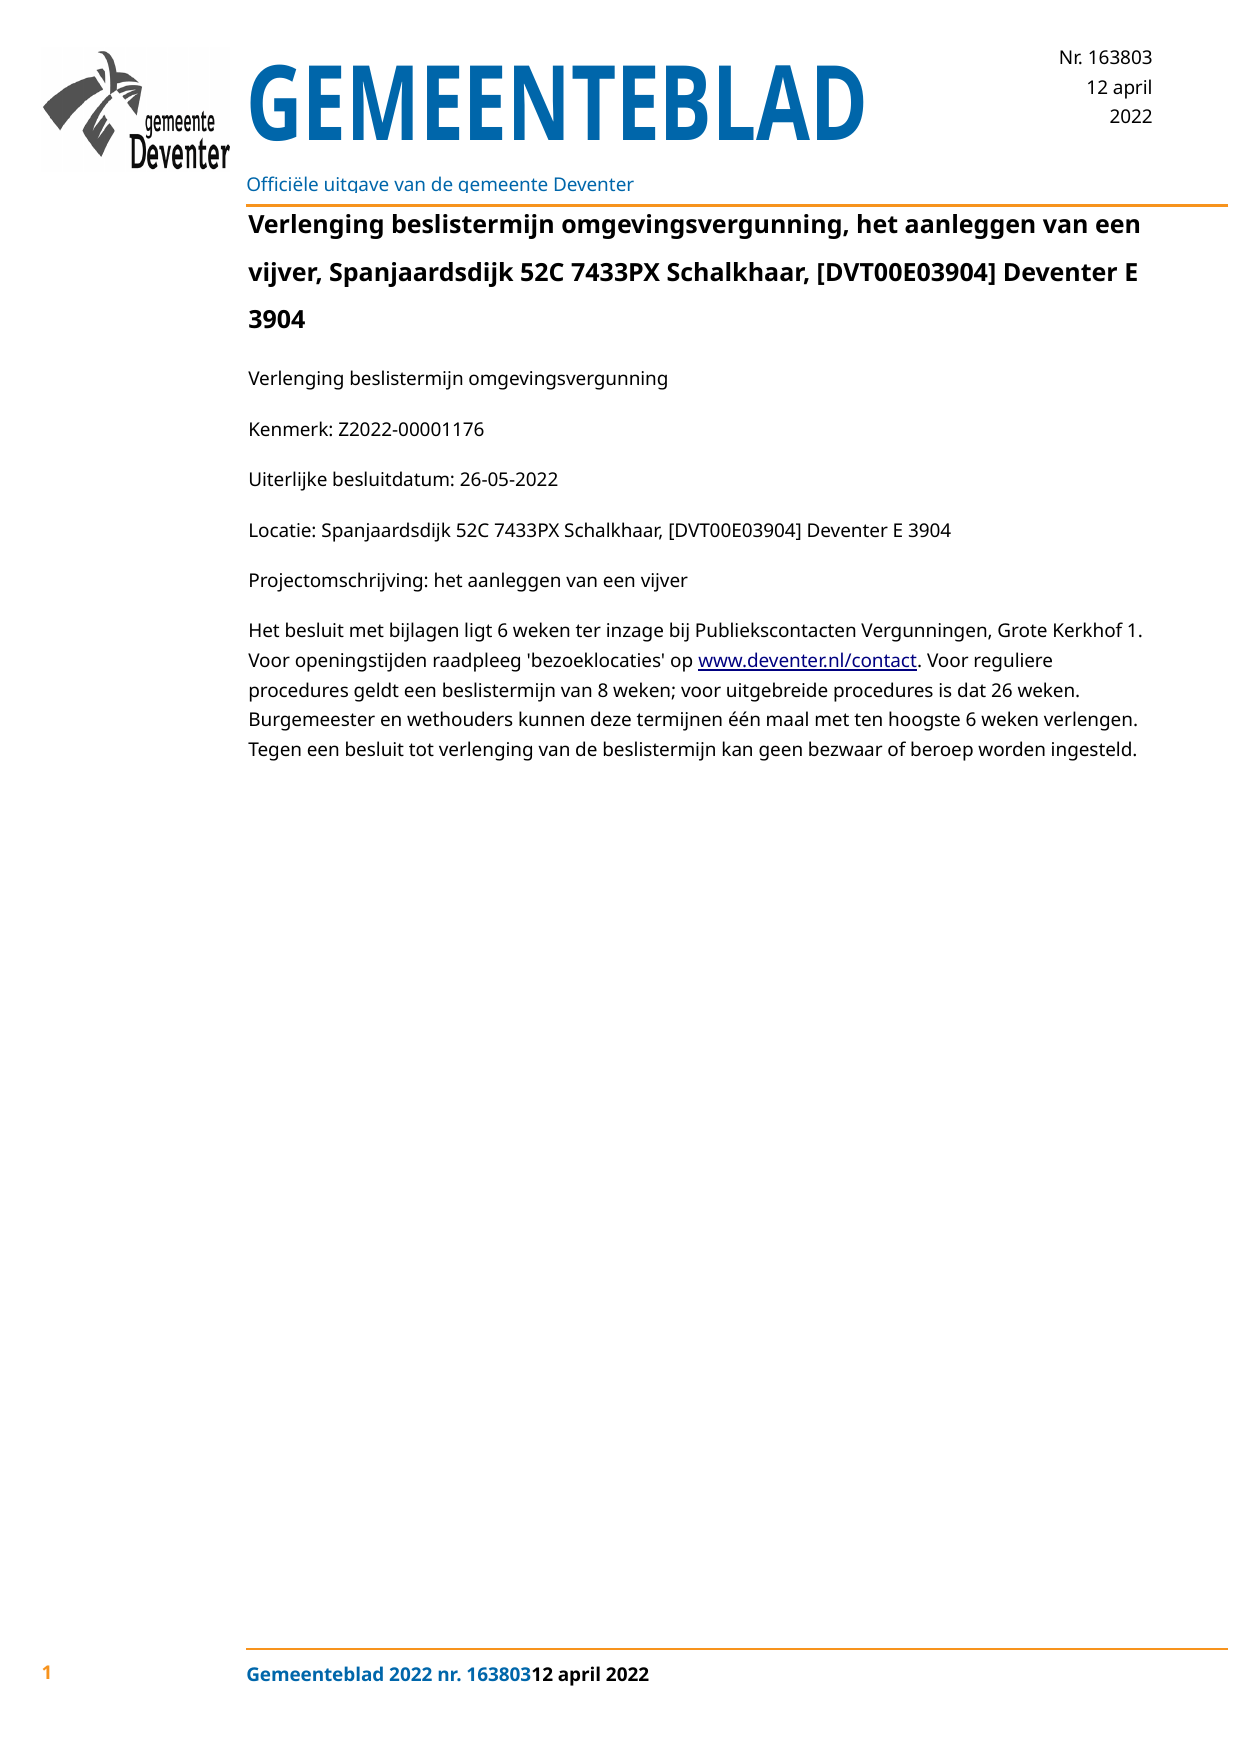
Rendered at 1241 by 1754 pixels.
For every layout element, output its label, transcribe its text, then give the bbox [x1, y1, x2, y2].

text Locatie: Spanjaardsdijk 52C 7433PX Schalkhaar, [DVT00E03904] Deventer E 3904 [248, 517, 1152, 542]
text Projectomschrijving: het aanleggen van een vijver [248, 567, 1152, 593]
text Verlenging beslistermijn omgevingsvergunning [248, 366, 1152, 391]
picture [41, 47, 231, 172]
text Het besluit met bijlagen ligt 6 weken ter inzage bij Publiekscontacten Vergunningen, Grote Kerkhof 1. Voor openingstijden raadpleeg 'bezoeklocaties' op www.deventer.nl/contact. Voor reguliere procedures geldt een beslistermijn van 8 weken; voor uitgebreide procedures is dat 26 weken. Burgemeester en wethouders kunnen deze termijnen één maal met ten hoogste 6 weken verlengen. Tegen een besluit tot verlenging van de beslistermijn kan geen bezwaar of beroep worden ingesteld. [248, 618, 1152, 762]
text Kenmerk: Z2022-00001176 [248, 416, 1152, 442]
text Uiterlijke besluitdatum: 26-05-2022 [248, 466, 1152, 492]
text Verlenging beslistermijn omgevingsvergunning, het aanleggen van een vijver, Spanjaardsdijk 52C 7433PX Schalkhaar, [DVT00E03904] Deventer E 3904 [248, 207, 1152, 336]
